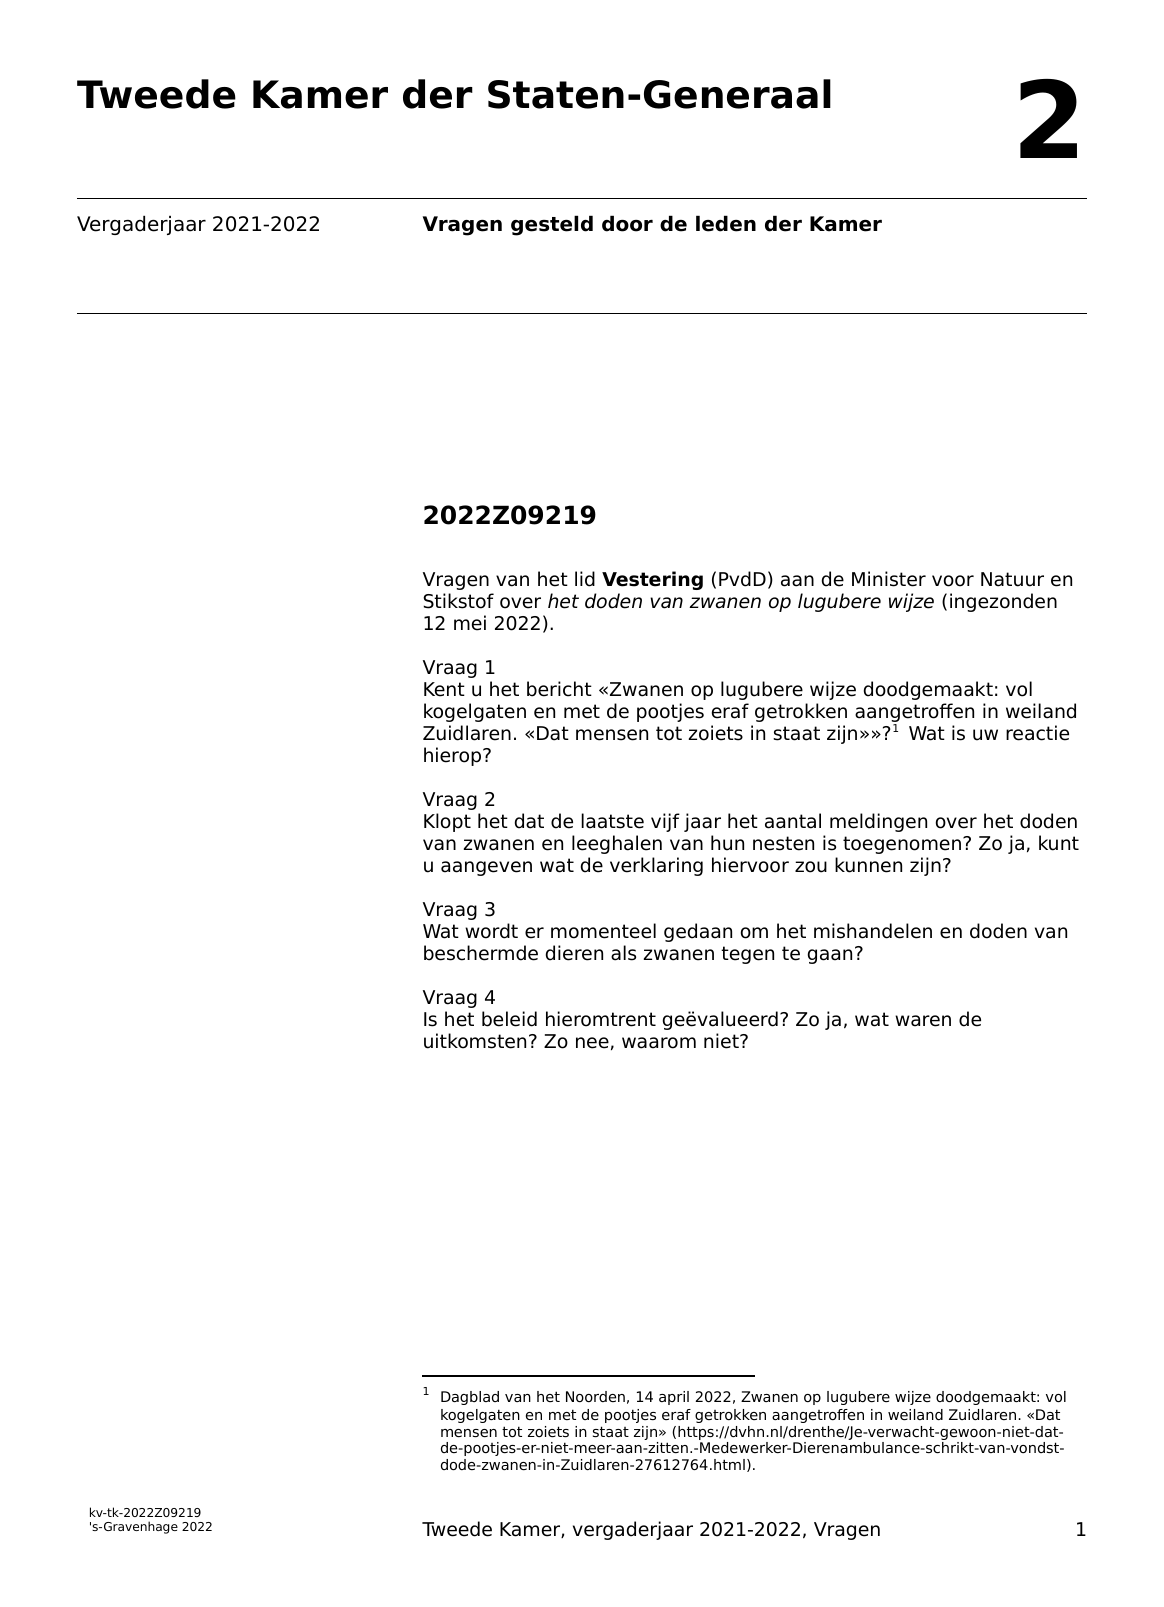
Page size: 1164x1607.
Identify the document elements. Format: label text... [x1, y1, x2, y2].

text kv-tk-2022Z09219 [88, 1506, 323, 1520]
table_cell Vergaderjaar 2021-2022 [77, 199, 422, 313]
text 2022Z09219 [422, 501, 1087, 531]
table_cell Vragen gesteld door de leden der Kamer [422, 199, 1087, 313]
text Vraag 4 [422, 987, 1087, 1009]
text 's-Gravenhage 2022 [88, 1520, 323, 1534]
text Is het beleid hieromtrent geëvalueerd? Zo ja, wat waren de uitkomsten? Zo nee, waarom niet? [422, 1009, 1087, 1053]
text Vragen van het lid Vestering (PvdD) aan de Minister voor Natuur en Stikstof over het doden van zwanen op lugubere wijze (ingezonden 12 mei 2022). [422, 569, 1087, 635]
text Vraag 2 [422, 789, 1087, 811]
text Klopt het dat de laatste vijf jaar het aantal meldingen over het doden van zwanen en leeghalen van hun nesten is toegenomen? Zo ja, kunt u aangeven wat de verklaring hiervoor zou kunnen zijn? [422, 811, 1087, 877]
text Kent u het bericht «Zwanen op lugubere wijze doodgemaakt: vol kogelgaten en met de pootjes eraf getrokken aangetroffen in weiland Zuidlaren. «Dat mensen tot zoiets in staat zijn»»? Wat is uw reactie hierop? [422, 679, 1087, 767]
table_header Tweede Kamer der Staten-Generaal [77, 59, 886, 198]
text Vraag 3 [422, 899, 1087, 921]
table_header 2 [886, 59, 1087, 198]
text Dagblad van het Noorden, 14 april 2022, Zwanen op lugubere wijze doodgemaakt: vol kogelgaten en met de pootjes eraf getrokken aangetroffen in weiland Zuidlaren. «Dat mensen tot zoiets in staat zijn» (https://dvhn.nl/drenthe/Je-verwacht-gewoon-niet-dat-de-pootjes-er-niet-meer-aan-zitten.-Medewerker-Dierenambulance-schrikt-van-vondst-dode-zwanen-in-Zuidlaren-27612764.html). [422, 1385, 1087, 1474]
text Vraag 1 [422, 657, 1087, 679]
text Wat wordt er momenteel gedaan om het mishandelen en doden van beschermde dieren als zwanen tegen te gaan? [422, 921, 1087, 965]
